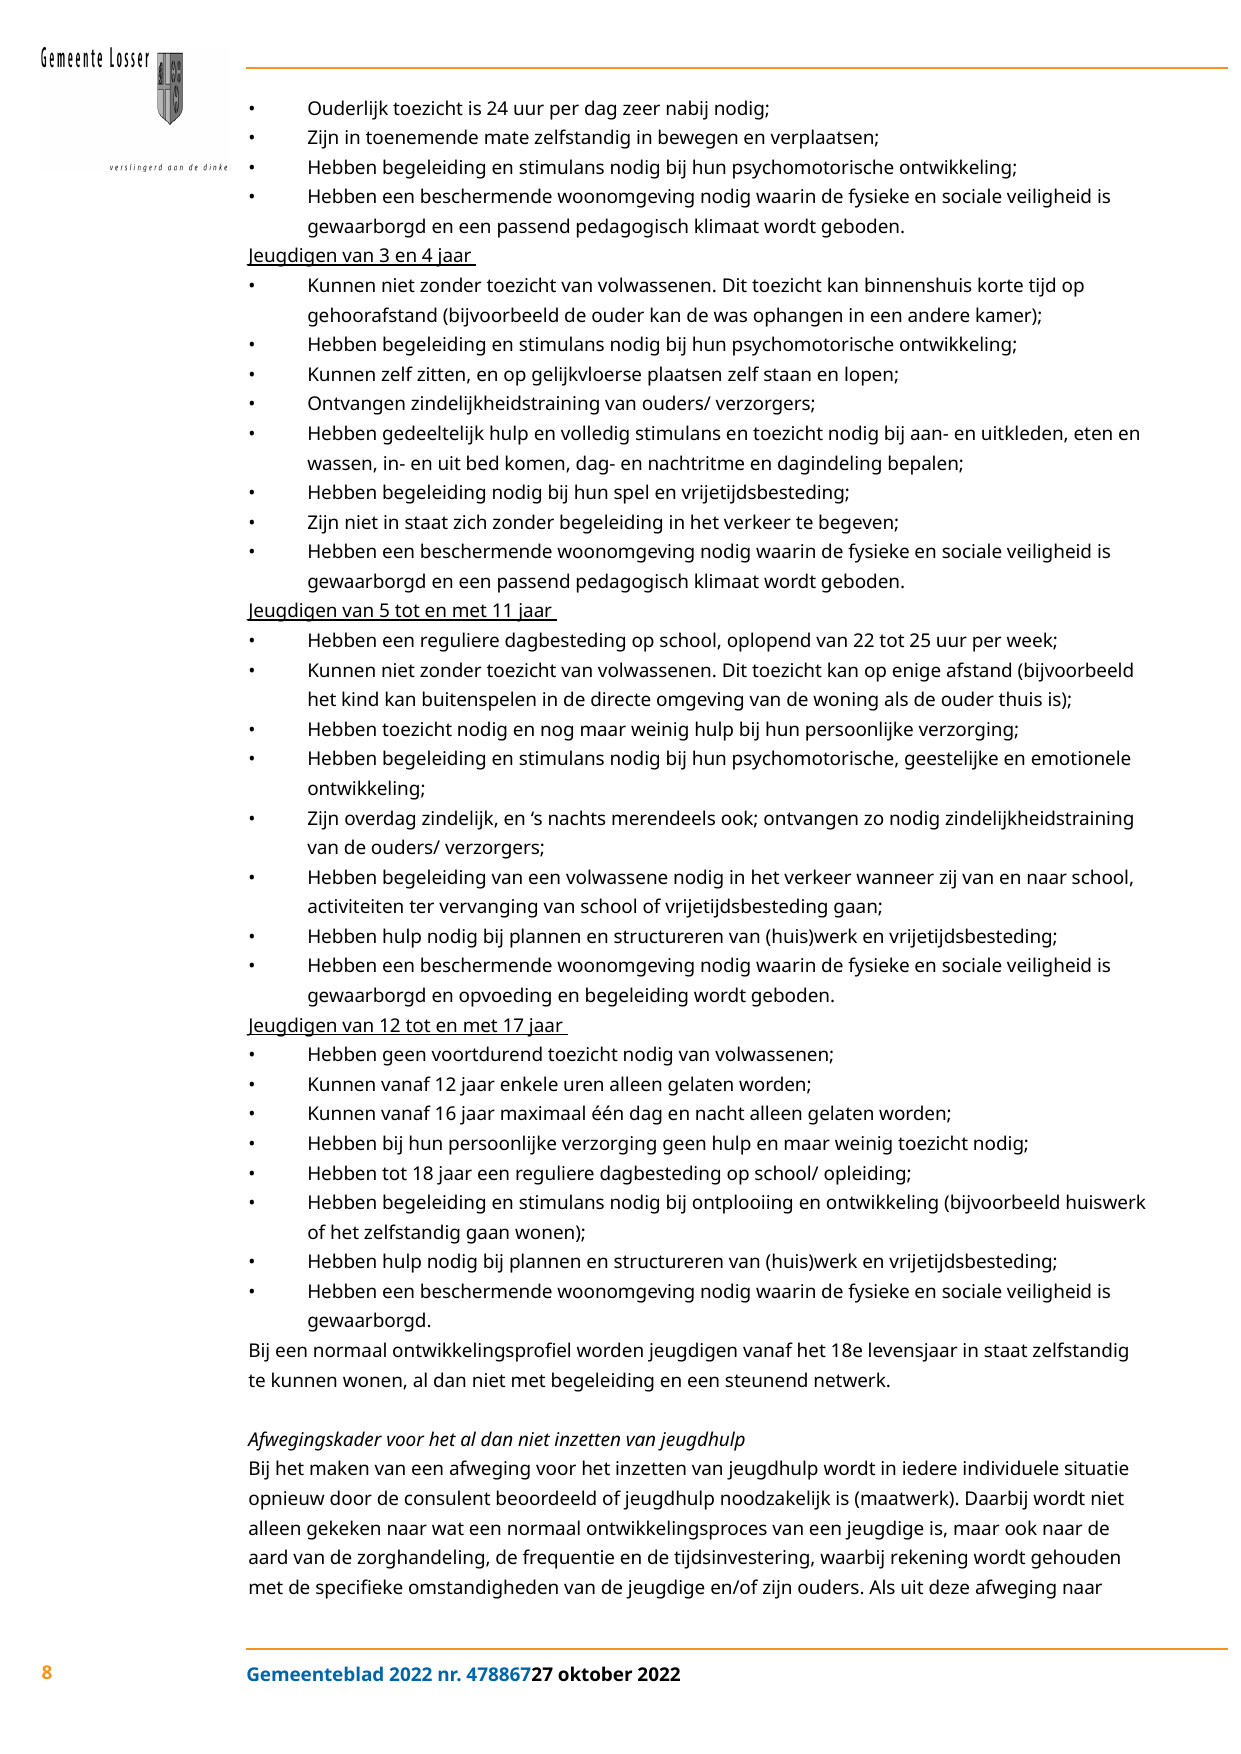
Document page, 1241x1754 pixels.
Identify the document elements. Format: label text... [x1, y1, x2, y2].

list Hebben begeleiding van een volwassene nodig in het verkeer wanneer zij van en naar school, activiteiten ter vervanging van school of vrijetijdsbesteding gaan; [248, 864, 1152, 919]
list Hebben begeleiding en stimulans nodig bij ontplooiing en ontwikkeling (bijvoorbeeld huiswerk of het zelfstandig gaan wonen); [248, 1189, 1152, 1245]
list Kunnen vanaf 12 jaar enkele uren alleen gelaten worden; [248, 1071, 1152, 1097]
list Hebben geen voortdurend toezicht nodig van volwassenen; [248, 1041, 1152, 1067]
text Jeugdigen van 5 tot en met 11 jaar [248, 598, 1152, 623]
list Hebben een beschermende woonomgeving nodig waarin de fysieke en sociale veiligheid is gewaarborgd en opvoeding en begeleiding wordt geboden. [248, 953, 1152, 1008]
list Zijn overdag zindelijk, en ‘s nachts merendeels ook; ontvangen zo nodig zindelijkheidstraining van de ouders/ verzorgers; [248, 805, 1152, 860]
list Hebben begeleiding en stimulans nodig bij hun psychomotorische ontwikkeling; [248, 331, 1152, 357]
picture [41, 47, 231, 172]
text Jeugdigen van 12 tot en met 17 jaar [248, 1012, 1152, 1038]
list Zijn in toenemende mate zelfstandig in bewegen en verplaatsen; [248, 124, 1152, 150]
list Zijn niet in staat zich zonder begeleiding in het verkeer te begeven; [248, 509, 1152, 535]
list Hebben begeleiding nodig bij hun spel en vrijetijdsbesteding; [248, 479, 1152, 505]
list Hebben bij hun persoonlijke verzorging geen hulp en maar weinig toezicht nodig; [248, 1130, 1152, 1156]
list Hebben een beschermende woonomgeving nodig waarin de fysieke en sociale veiligheid is gewaarborgd. [248, 1278, 1152, 1333]
list Kunnen niet zonder toezicht van volwassenen. Dit toezicht kan binnenshuis korte tijd op gehoorafstand (bijvoorbeeld de ouder kan de was ophangen in een andere kamer); [248, 272, 1152, 328]
list Kunnen niet zonder toezicht van volwassenen. Dit toezicht kan op enige afstand (bijvoorbeeld het kind kan buitenspelen in de directe omgeving van de woning als de ouder thuis is); [248, 657, 1152, 712]
list Hebben toezicht nodig en nog maar weinig hulp bij hun persoonlijke verzorging; [248, 716, 1152, 742]
list Hebben begeleiding en stimulans nodig bij hun psychomotorische, geestelijke en emotionele ontwikkeling; [248, 746, 1152, 801]
list Kunnen vanaf 16 jaar maximaal één dag en nacht alleen gelaten worden; [248, 1101, 1152, 1126]
list Hebben een beschermende woonomgeving nodig waarin de fysieke en sociale veiligheid is gewaarborgd en een passend pedagogisch klimaat wordt geboden. [248, 538, 1152, 594]
text Bij een normaal ontwikkelingsprofiel worden jeugdigen vanaf het 18e levensjaar in staat zelfstandig te kunnen wonen, al dan niet met begeleiding en een steunend netwerk. [248, 1337, 1152, 1393]
list Hebben een beschermende woonomgeving nodig waarin de fysieke en sociale veiligheid is gewaarborgd en een passend pedagogisch klimaat wordt geboden. [248, 183, 1152, 239]
list Kunnen zelf zitten, en op gelijkvloerse plaatsen zelf staan en lopen; [248, 361, 1152, 387]
list Hebben gedeeltelijk hulp en volledig stimulans en toezicht nodig bij aan- en uitkleden, eten en wassen, in- en uit bed komen, dag- en nachtritme en dagindeling bepalen; [248, 420, 1152, 476]
list Ontvangen zindelijkheidstraining van ouders/ verzorgers; [248, 391, 1152, 416]
text Afwegingskader voor het al dan niet inzetten van jeugdhulp [248, 1426, 1152, 1452]
list Hebben begeleiding en stimulans nodig bij hun psychomotorische ontwikkeling; [248, 154, 1152, 180]
list Hebben hulp nodig bij plannen en structureren van (huis)werk en vrijetijdsbesteding; [248, 923, 1152, 949]
text Bij het maken van een afweging voor het inzetten van jeugdhulp wordt in iedere individuele situatie opnieuw door de consulent beoordeeld of jeugdhulp noodzakelijk is (maatwerk). Daarbij wordt niet alleen gekeken naar wat een normaal ontwikkelingsproces van een jeugdige is, maar ook naar de aard van de zorghandeling, de frequentie en de tijdsinvestering, waarbij rekening wordt gehouden met de specifieke omstandigheden van de jeugdige en/of zijn ouders. Als uit deze afweging naar [248, 1456, 1152, 1600]
list Hebben tot 18 jaar een reguliere dagbesteding op school/ opleiding; [248, 1160, 1152, 1186]
list Hebben een reguliere dagbesteding op school, oplopend van 22 tot 25 uur per week; [248, 627, 1152, 653]
list Hebben hulp nodig bij plannen en structureren van (huis)werk en vrijetijdsbesteding; [248, 1248, 1152, 1274]
text Jeugdigen van 3 en 4 jaar [248, 243, 1152, 268]
list Ouderlijk toezicht is 24 uur per dag zeer nabij nodig; [248, 95, 1152, 121]
